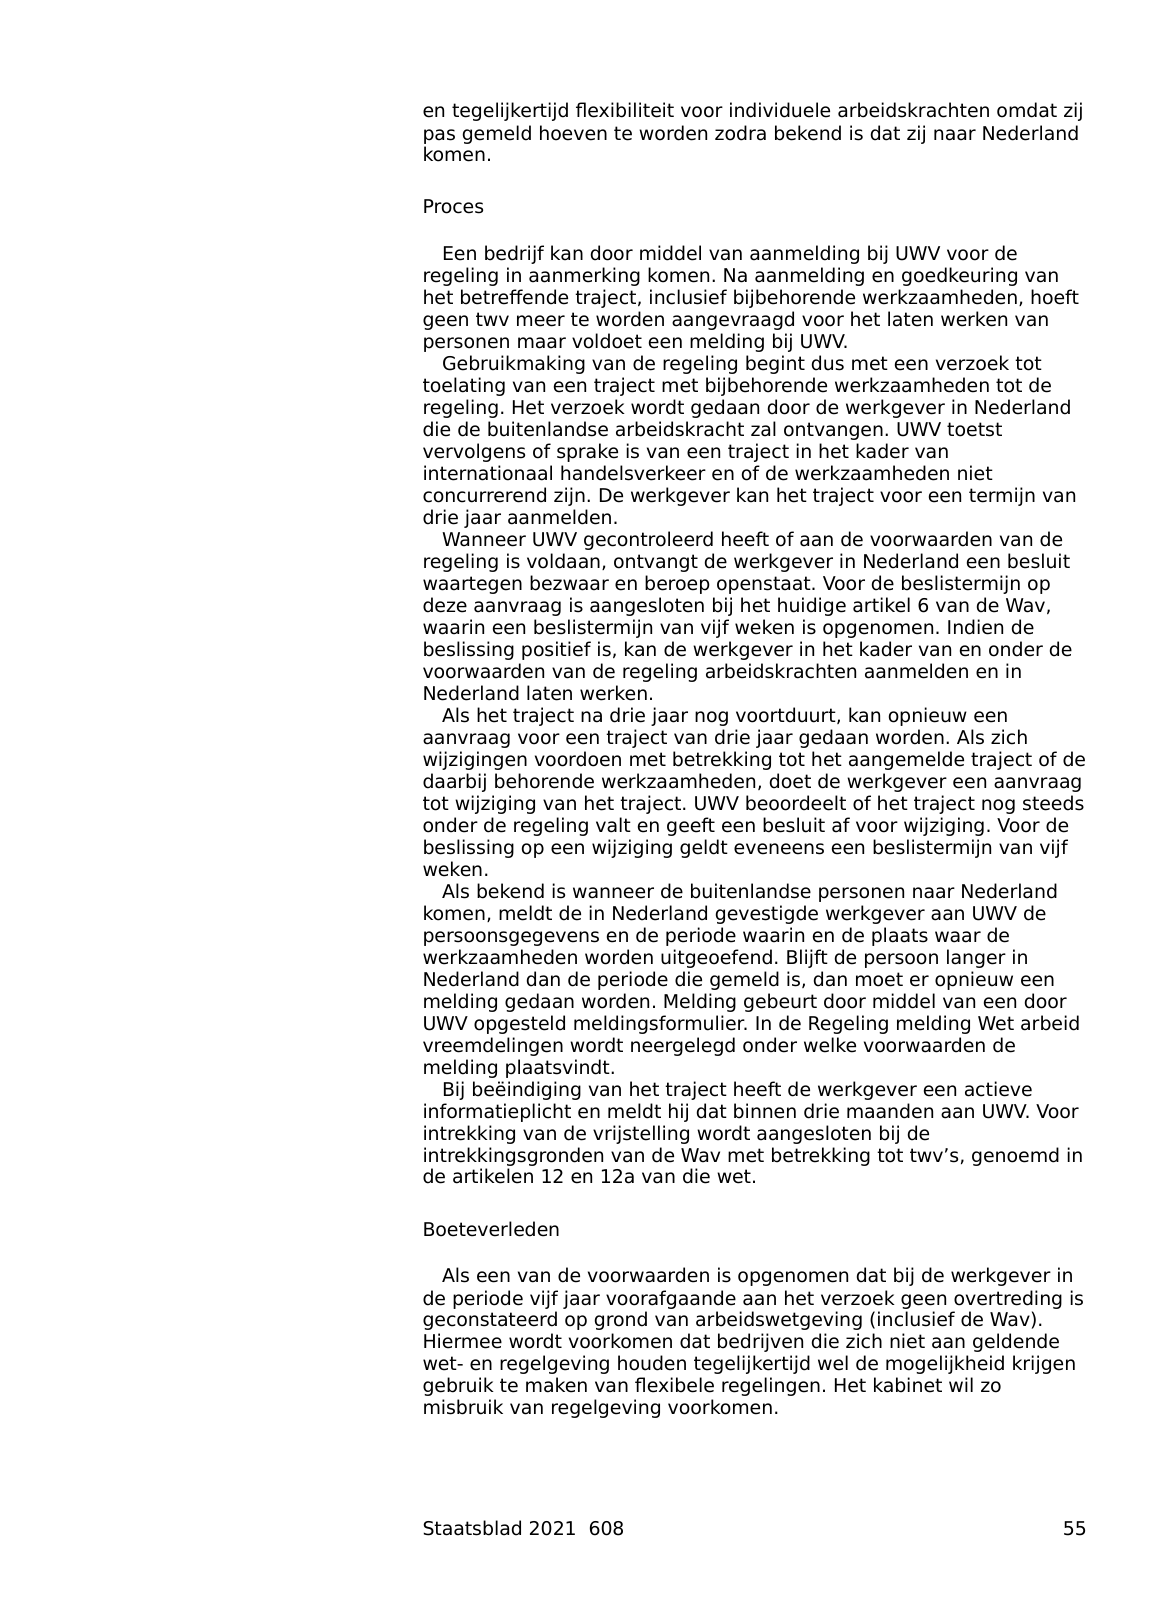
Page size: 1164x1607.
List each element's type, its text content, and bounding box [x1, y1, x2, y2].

text Als het traject na drie jaar nog voortduurt, kan opnieuw een aanvraag voor een traject van drie jaar gedaan worden. Als zich wijzigingen voordoen met betrekking tot het aangemelde traject of de daarbij behorende werkzaamheden, doet de werkgever een aanvraag tot wijziging van het traject. UWV beoordeelt of het traject nog steeds onder de regeling valt en geeft een besluit af voor wijziging. Voor de beslissing op een wijziging geldt eveneens een beslistermijn van vijf weken. [422, 705, 1087, 881]
text Wanneer UWV gecontroleerd heeft of aan de voorwaarden van de regeling is voldaan, ontvangt de werkgever in Nederland een besluit waartegen bezwaar en beroep openstaat. Voor de beslistermijn op deze aanvraag is aangesloten bij het huidige artikel 6 van de Wav, waarin een beslistermijn van vijf weken is opgenomen. Indien de beslissing positief is, kan de werkgever in het kader van en onder de voorwaarden van de regeling arbeidskrachten aanmelden en in Nederland laten werken. [422, 529, 1087, 705]
text Als bekend is wanneer de buitenlandse personen naar Nederland komen, meldt de in Nederland gevestigde werkgever aan UWV de persoonsgegevens en de periode waarin en de plaats waar de werkzaamheden worden uitgeoefend. Blijft de persoon langer in Nederland dan de periode die gemeld is, dan moet er opnieuw een melding gedaan worden. Melding gebeurt door middel van een door UWV opgesteld meldingsformulier. In de Regeling melding Wet arbeid vreemdelingen wordt neergelegd onder welke voorwaarden de melding plaatsvindt. [422, 881, 1087, 1078]
text Een bedrijf kan door middel van aanmelding bij UWV voor de regeling in aanmerking komen. Na aanmelding en goedkeuring van het betreffende traject, inclusief bijbehorende werkzaamheden, hoeft geen twv meer te worden aangevraagd voor het laten werken van personen maar voldoet een melding bij UWV. [422, 243, 1087, 353]
subtitle Proces [422, 196, 1087, 218]
text Als een van de voorwaarden is opgenomen dat bij de werkgever in de periode vijf jaar voorafgaande aan het verzoek geen overtreding is geconstateerd op grond van arbeidswetgeving (inclusief de Wav). Hiermee wordt voorkomen dat bedrijven die zich niet aan geldende wet- en regelgeving houden tegelijkertijd wel de mogelijkheid krijgen gebruik te maken van flexibele regelingen. Het kabinet wil zo misbruik van regelgeving voorkomen. [422, 1265, 1087, 1419]
text Bij beëindiging van het traject heeft de werkgever een actieve informatieplicht en meldt hij dat binnen drie maanden aan UWV. Voor intrekking van de vrijstelling wordt aangesloten bij de intrekkingsgronden van de Wav met betrekking tot twv’s, genoemd in de artikelen 12 en 12a van die wet. [422, 1078, 1087, 1188]
subtitle Boeteverleden [422, 1218, 1087, 1240]
text en tegelijkertijd flexibiliteit voor individuele arbeidskrachten omdat zij pas gemeld hoeven te worden zodra bekend is dat zij naar Nederland komen. [422, 100, 1087, 166]
text Gebruikmaking van de regeling begint dus met een verzoek tot toelating van een traject met bijbehorende werkzaamheden tot de regeling. Het verzoek wordt gedaan door de werkgever in Nederland die de buitenlandse arbeidskracht zal ontvangen. UWV toetst vervolgens of sprake is van een traject in het kader van internationaal handelsverkeer en of de werkzaamheden niet concurrerend zijn. De werkgever kan het traject voor een termijn van drie jaar aanmelden. [422, 353, 1087, 529]
